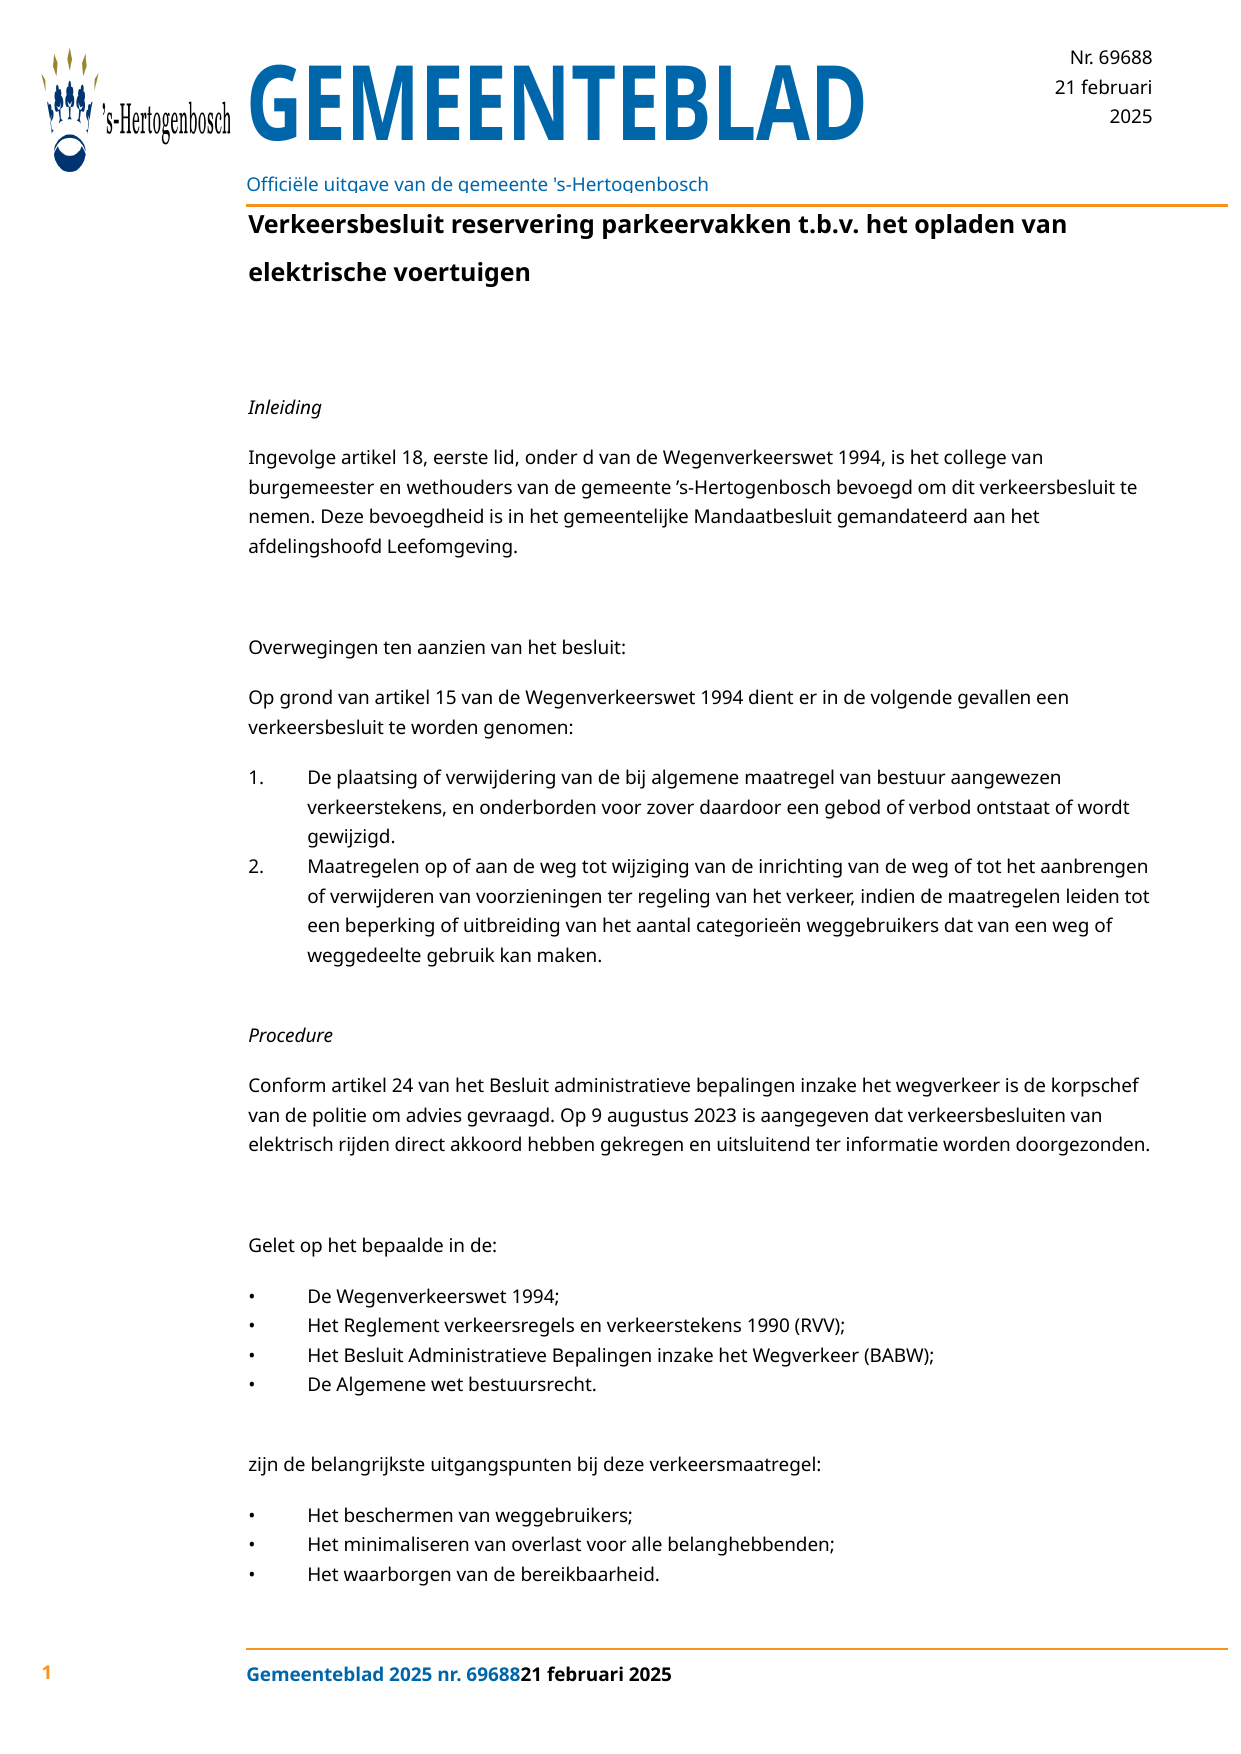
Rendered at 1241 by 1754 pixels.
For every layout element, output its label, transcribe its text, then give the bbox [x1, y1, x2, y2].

list Maatregelen op of aan de weg tot wijziging van de inrichting van de weg of tot het aanbrengen of verwijderen van voorzieningen ter regeling van het verkeer, indien de maatregelen leiden tot een beperking of uitbreiding van het aantal categorieën weggebruikers dat van een weg of weggedeelte gebruik kan maken. [248, 853, 1152, 968]
list Het minimaliseren van overlast voor alle belanghebbenden; [248, 1532, 1152, 1557]
list Het beschermen van weggebruikers; [248, 1502, 1152, 1528]
list De Algemene wet bestuursrecht. [248, 1372, 1152, 1397]
text Verkeersbesluit reservering parkeervakken t.b.v. het opladen van elektrische voertuigen [248, 207, 1152, 288]
text zijn de belangrijkste uitgangspunten bij deze verkeersmaatregel: [248, 1452, 1152, 1477]
text Gelet op het bepaalde in de: [248, 1232, 1152, 1258]
text Conform artikel 24 van het Besluit administratieve bepalingen inzake het wegverkeer is de korpschef van de politie om advies gevraagd. Op 9 augustus 2023 is aangegeven dat verkeersbesluiten van elektrisch rijden direct akkoord hebben gekregen en uitsluitend ter informatie worden doorgezonden. [248, 1072, 1152, 1157]
text Ingevolge artikel 18, eerste lid, onder d van de Wegenverkeerswet 1994, is het college van burgemeester en wethouders van de gemeente ’s-Hertogenbosch bevoegd om dit verkeersbesluit te nemen. Deze bevoegdheid is in het gemeentelijke Mandaatbesluit gemandateerd aan het afdelingshoofd Leefomgeving. [248, 444, 1152, 559]
list Het Besluit Administratieve Bepalingen inzake het Wegverkeer (BABW); [248, 1342, 1152, 1368]
text Inleiding [248, 394, 1152, 420]
text Op grond van artikel 15 van de Wegenverkeerswet 1994 dient er in de volgende gevallen een verkeersbesluit te worden genomen: [248, 684, 1152, 740]
list De plaatsing of verwijdering van de bij algemene maatregel van bestuur aangewezen verkeerstekens, en onderborden voor zover daardoor een gebod of verbod ontstaat of wordt gewijzigd. [248, 764, 1152, 849]
list Het waarborgen van de bereikbaarheid. [248, 1561, 1152, 1587]
list Het Reglement verkeersregels en verkeerstekens 1990 (RVV); [248, 1312, 1152, 1338]
text Procedure [248, 1022, 1152, 1048]
list De Wegenverkeerswet 1994; [248, 1283, 1152, 1308]
picture [41, 47, 231, 172]
text Overwegingen ten aanzien van het besluit: [248, 634, 1152, 660]
